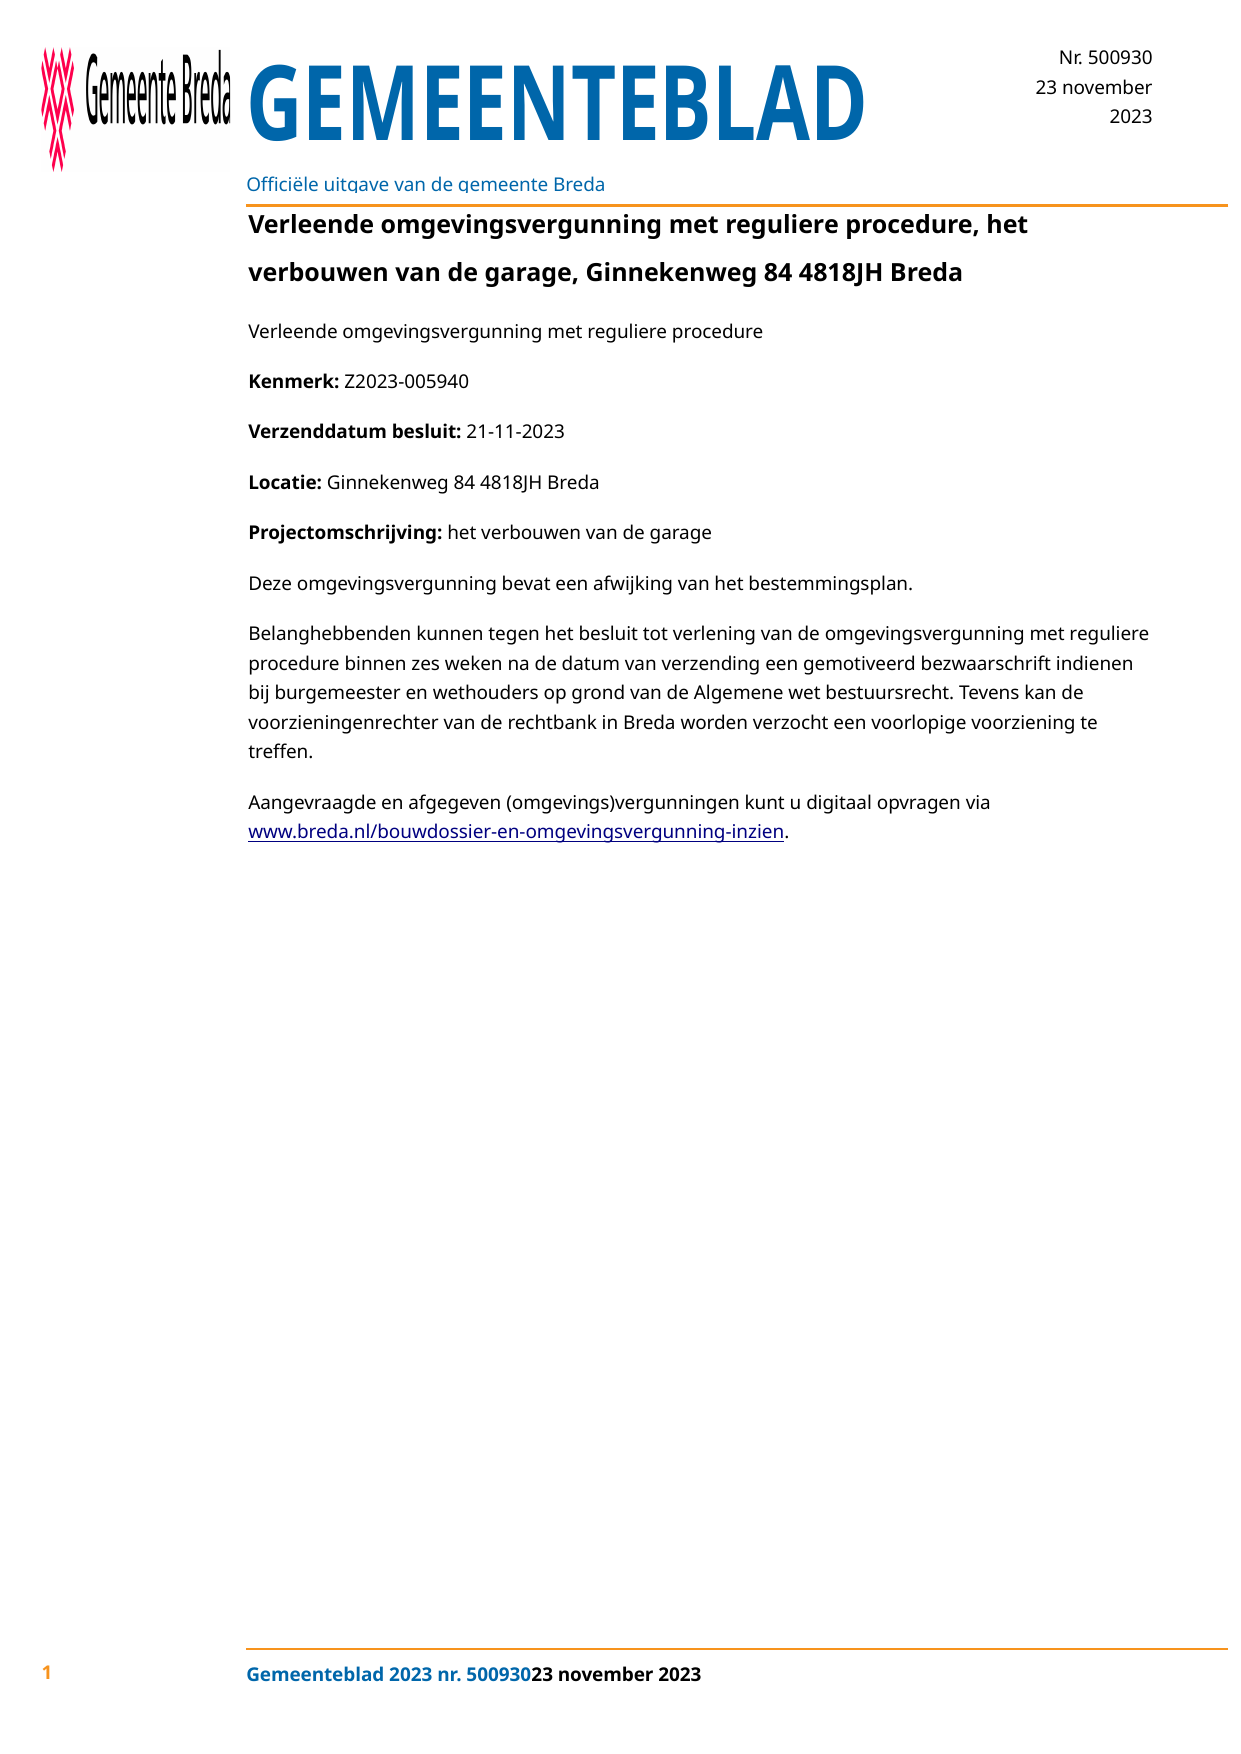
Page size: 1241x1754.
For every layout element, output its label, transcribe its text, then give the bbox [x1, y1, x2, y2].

text Verzenddatum besluit: 21-11-2023 [248, 419, 1152, 444]
text Kenmerk: Z2023-005940 [248, 368, 1152, 394]
text Belanghebbenden kunnen tegen het besluit tot verlening van de omgevingsvergunning met reguliere procedure binnen zes weken na de datum van verzending een gemotiveerd bezwaarschrift indienen bij burgemeester en wethouders op grond van de Algemene wet bestuursrecht. Tevens kan de voorzieningenrechter van de rechtbank in Breda worden verzocht een voorlopige voorziening te treffen. [248, 620, 1152, 764]
picture [41, 47, 231, 172]
text Locatie: Ginnekenweg 84 4818JH Breda [248, 469, 1152, 495]
text Deze omgevingsvergunning bevat een afwijking van het bestemmingsplan. [248, 570, 1152, 596]
text Verleende omgevingsvergunning met reguliere procedure [248, 318, 1152, 344]
text Verleende omgevingsvergunning met reguliere procedure, het verbouwen van de garage, Ginnekenweg 84 4818JH Breda [248, 207, 1152, 288]
text Projectomschrijving: het verbouwen van de garage [248, 519, 1152, 545]
text Aangevraagde en afgegeven (omgevings)vergunningen kunt u digitaal opvragen via www.breda.nl/bouwdossier-en-omgevingsvergunning-inzien. [248, 789, 1152, 844]
